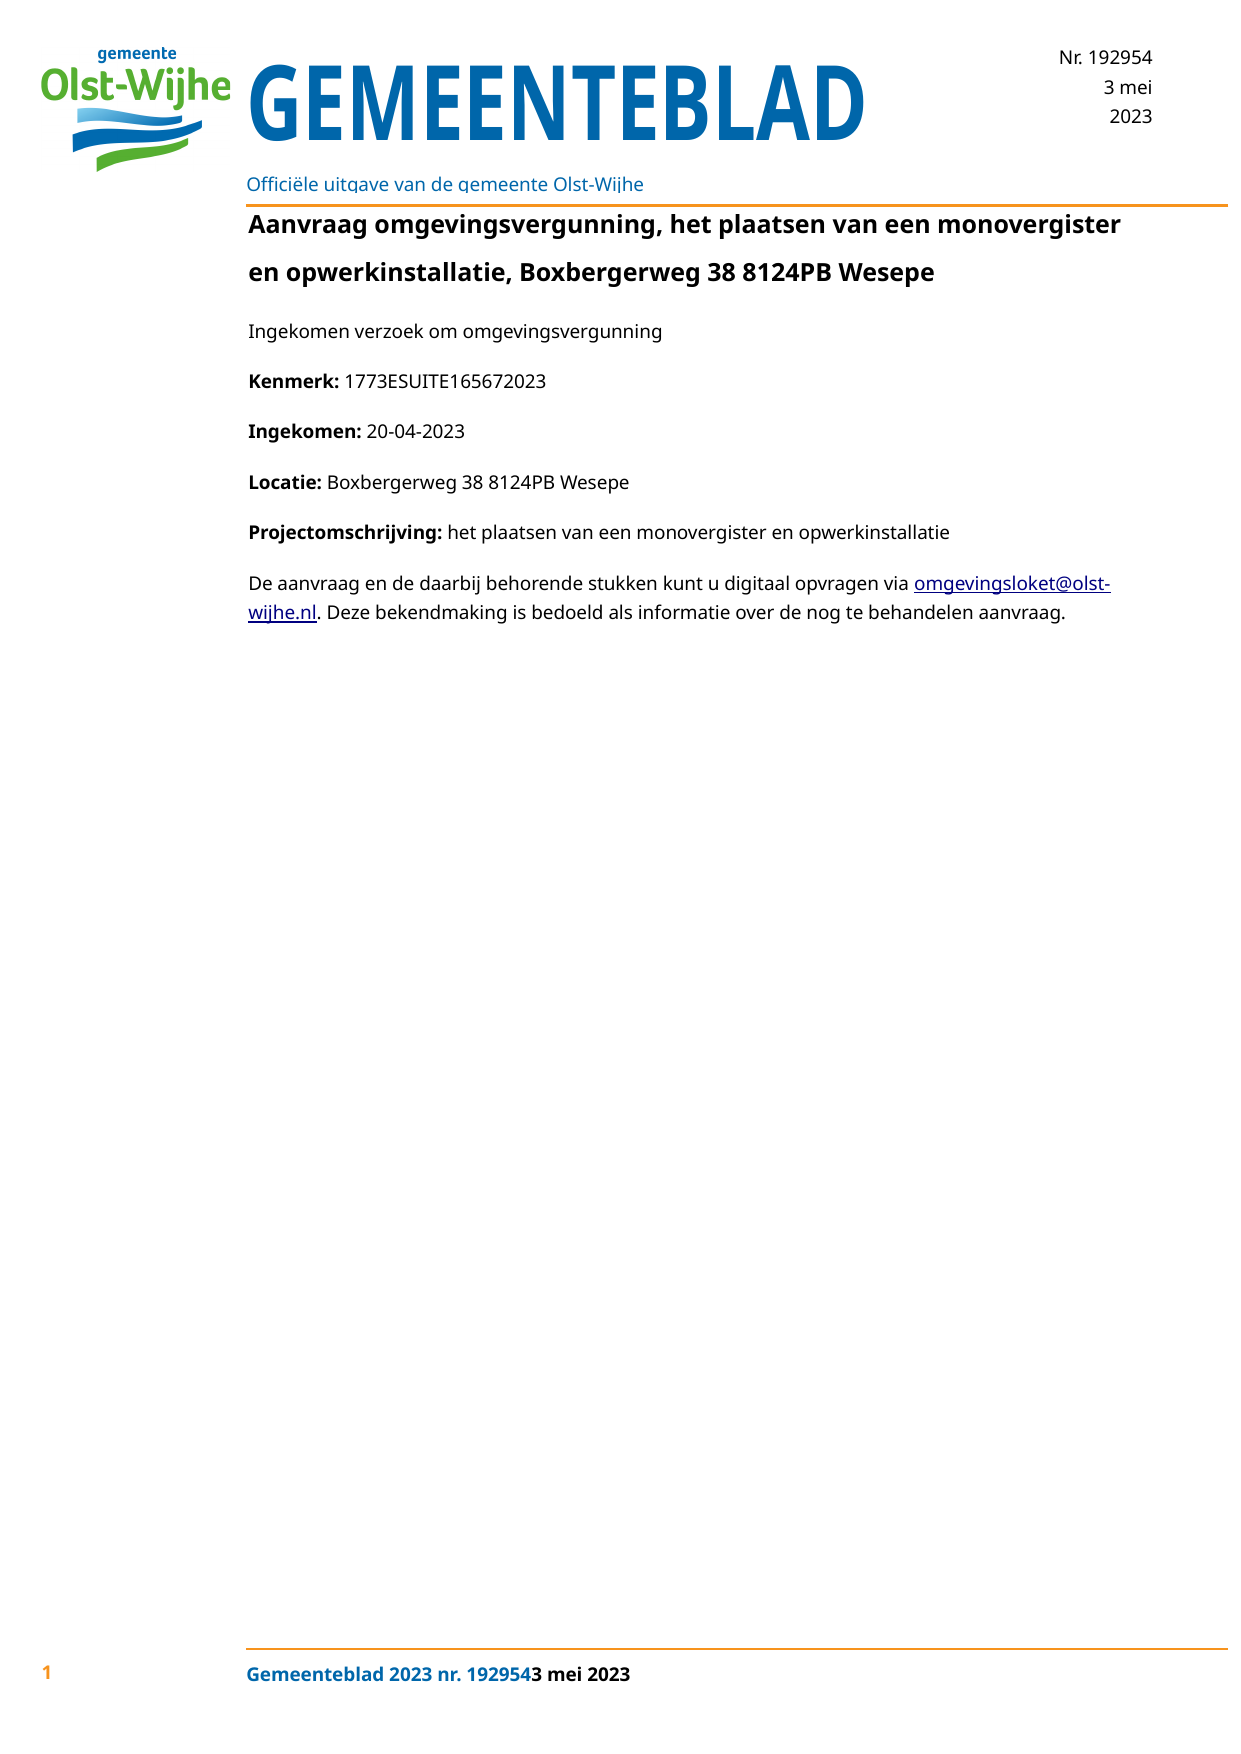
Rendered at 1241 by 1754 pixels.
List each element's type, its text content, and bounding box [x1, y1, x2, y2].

text Locatie: Boxbergerweg 38 8124PB Wesepe [248, 469, 1152, 495]
text Ingekomen: 20-04-2023 [248, 419, 1152, 444]
text Aanvraag omgevingsvergunning, het plaatsen van een monovergister en opwerkinstallatie, Boxbergerweg 38 8124PB Wesepe [248, 207, 1152, 288]
text Kenmerk: 1773ESUITE165672023 [248, 368, 1152, 394]
picture [41, 47, 231, 172]
text Projectomschrijving: het plaatsen van een monovergister en opwerkinstallatie [248, 519, 1152, 545]
text De aanvraag en de daarbij behorende stukken kunt u digitaal opvragen via omgevingsloket@olst-wijhe.nl. Deze bekendmaking is bedoeld als informatie over de nog te behandelen aanvraag. [248, 570, 1152, 625]
text Ingekomen verzoek om omgevingsvergunning [248, 318, 1152, 344]
